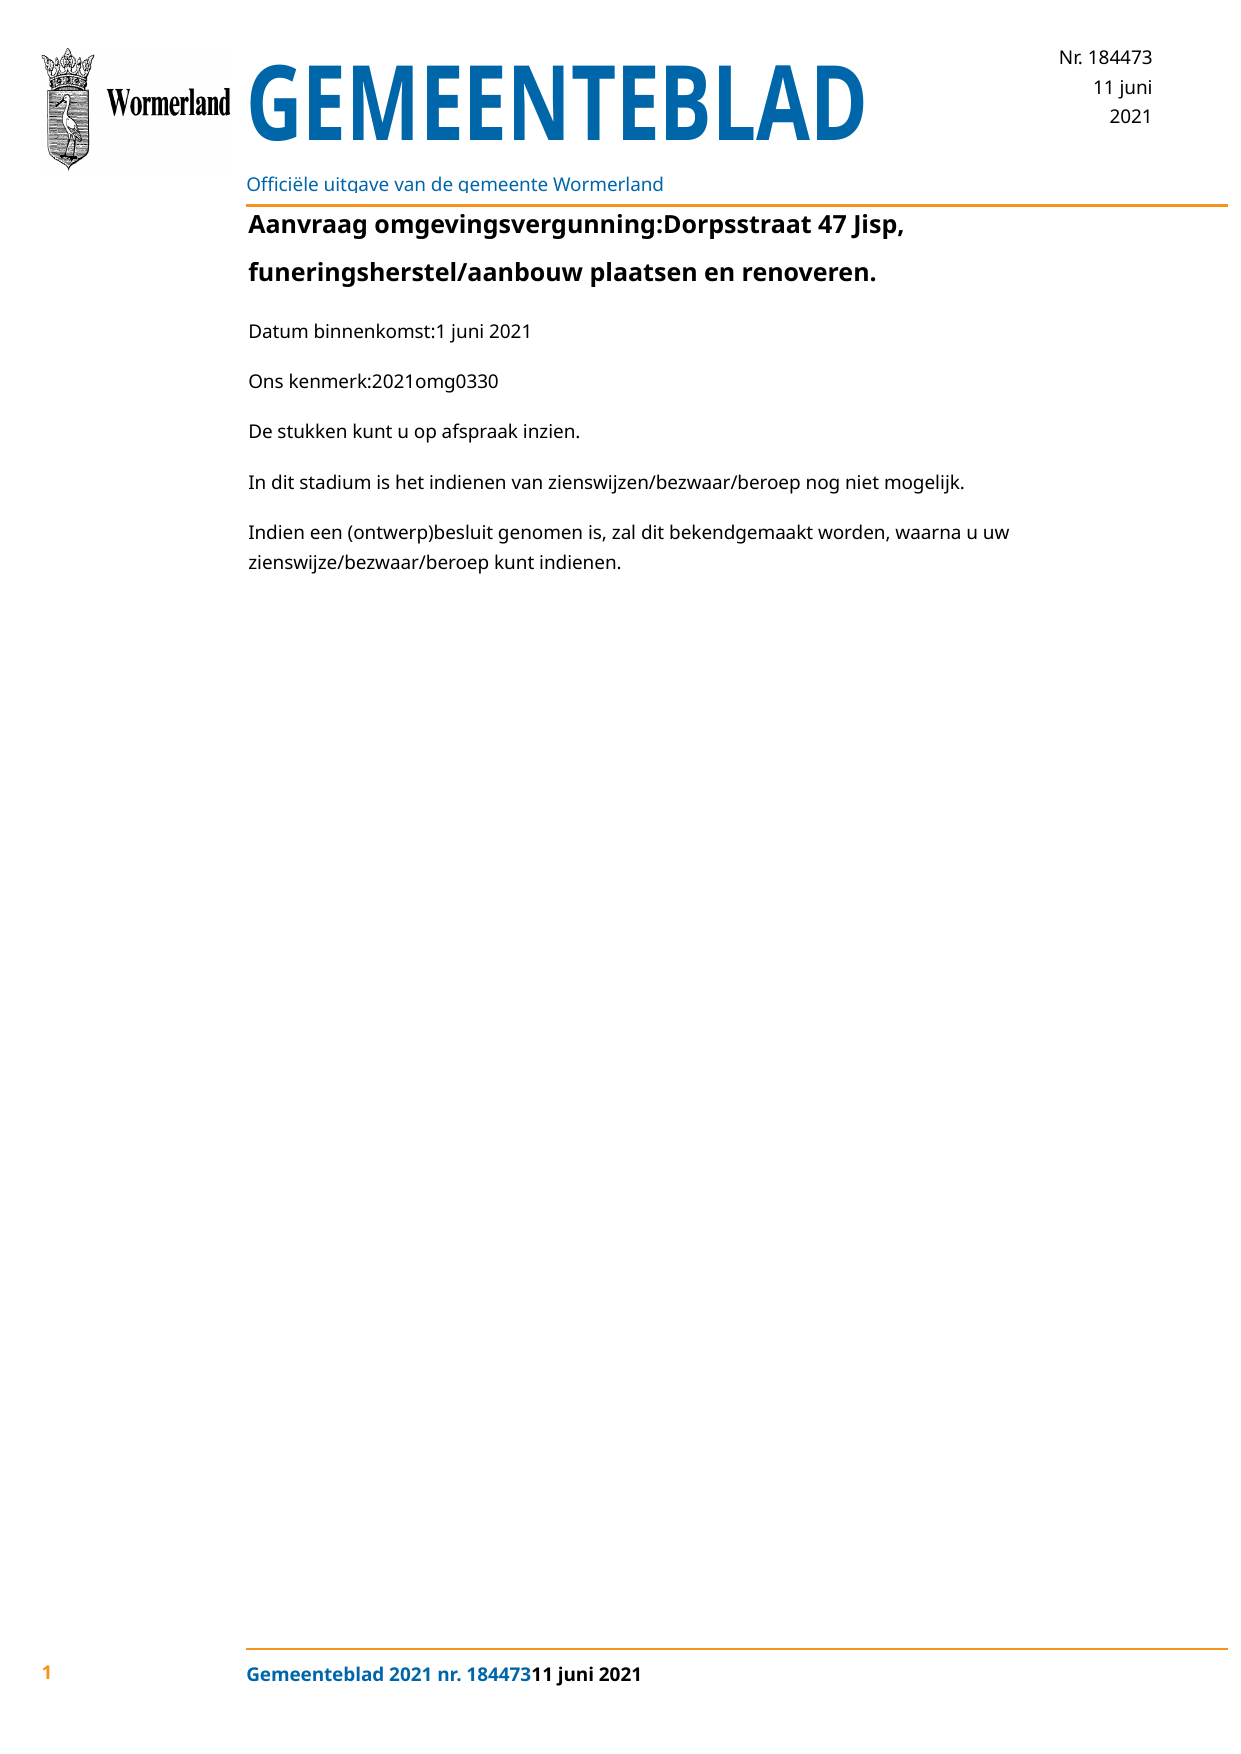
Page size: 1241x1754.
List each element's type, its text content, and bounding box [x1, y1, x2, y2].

text Indien een (ontwerp)besluit genomen is, zal dit bekendgemaakt worden, waarna u uw zienswijze/bezwaar/beroep kunt indienen. [248, 519, 1152, 575]
text De stukken kunt u op afspraak inzien. [248, 419, 1152, 444]
text Ons kenmerk:2021omg0330 [248, 368, 1152, 394]
text Aanvraag omgevingsvergunning:Dorpsstraat 47 Jisp, funeringsherstel/aanbouw plaatsen en renoveren. [248, 207, 1152, 288]
picture [41, 47, 231, 172]
text Datum binnenkomst:1 juni 2021 [248, 318, 1152, 344]
text In dit stadium is het indienen van zienswijzen/bezwaar/beroep nog niet mogelijk. [248, 469, 1152, 495]
